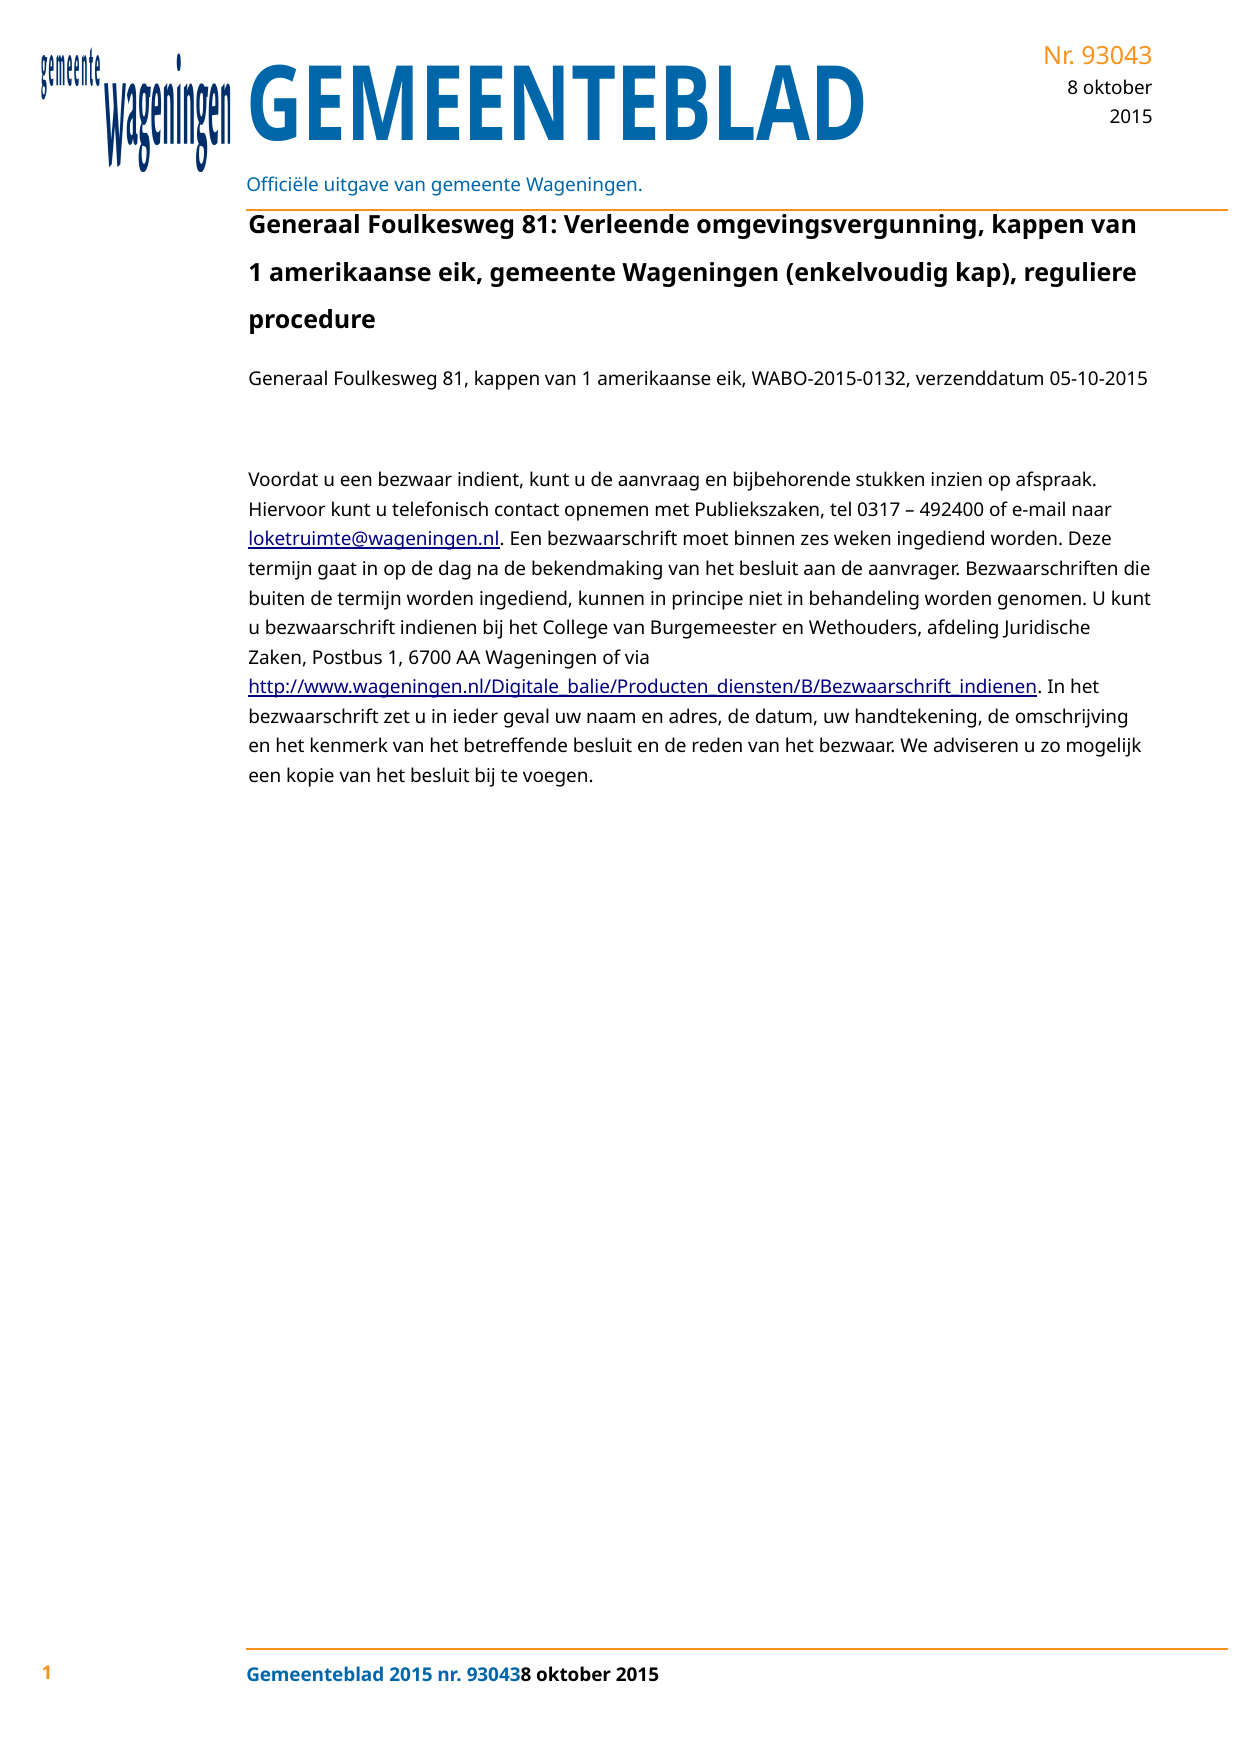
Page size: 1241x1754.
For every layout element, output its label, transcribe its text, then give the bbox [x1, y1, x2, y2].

picture [41, 47, 231, 172]
text Voordat u een bezwaar indient, kunt u de aanvraag en bijbehorende stukken inzien op afspraak. Hiervoor kunt u telefonisch contact opnemen met Publiekszaken, tel 0317 – 492400 of e-mail naar loketruimte@wageningen.nl. Een bezwaarschrift moet binnen zes weken ingediend worden. Deze termijn gaat in op de dag na de bekendmaking van het besluit aan de aanvrager. Bezwaarschriften die buiten de termijn worden ingediend, kunnen in principe niet in behandeling worden genomen. U kunt u bezwaarschrift indienen bij het College van Burgemeester en Wethouders, afdeling Juridische Zaken, Postbus 1, 6700 AA Wageningen of via http://www.wageningen.nl/Digitale_balie/Producten_diensten/B/Bezwaarschrift_indienen. In het bezwaarschrift zet u in ieder geval uw naam en adres, de datum, uw handtekening, de omschrijving en het kenmerk van het betreffende besluit en de reden van het bezwaar. We adviseren u zo mogelijk een kopie van het besluit bij te voegen. [248, 466, 1152, 788]
text Generaal Foulkesweg 81: Verleende omgevingsvergunning, kappen van 1 amerikaanse eik, gemeente Wageningen (enkelvoudig kap), reguliere procedure [248, 211, 1152, 336]
text Generaal Foulkesweg 81, kappen van 1 amerikaanse eik, WABO-2015-0132, verzenddatum 05-10-2015 [248, 366, 1152, 391]
